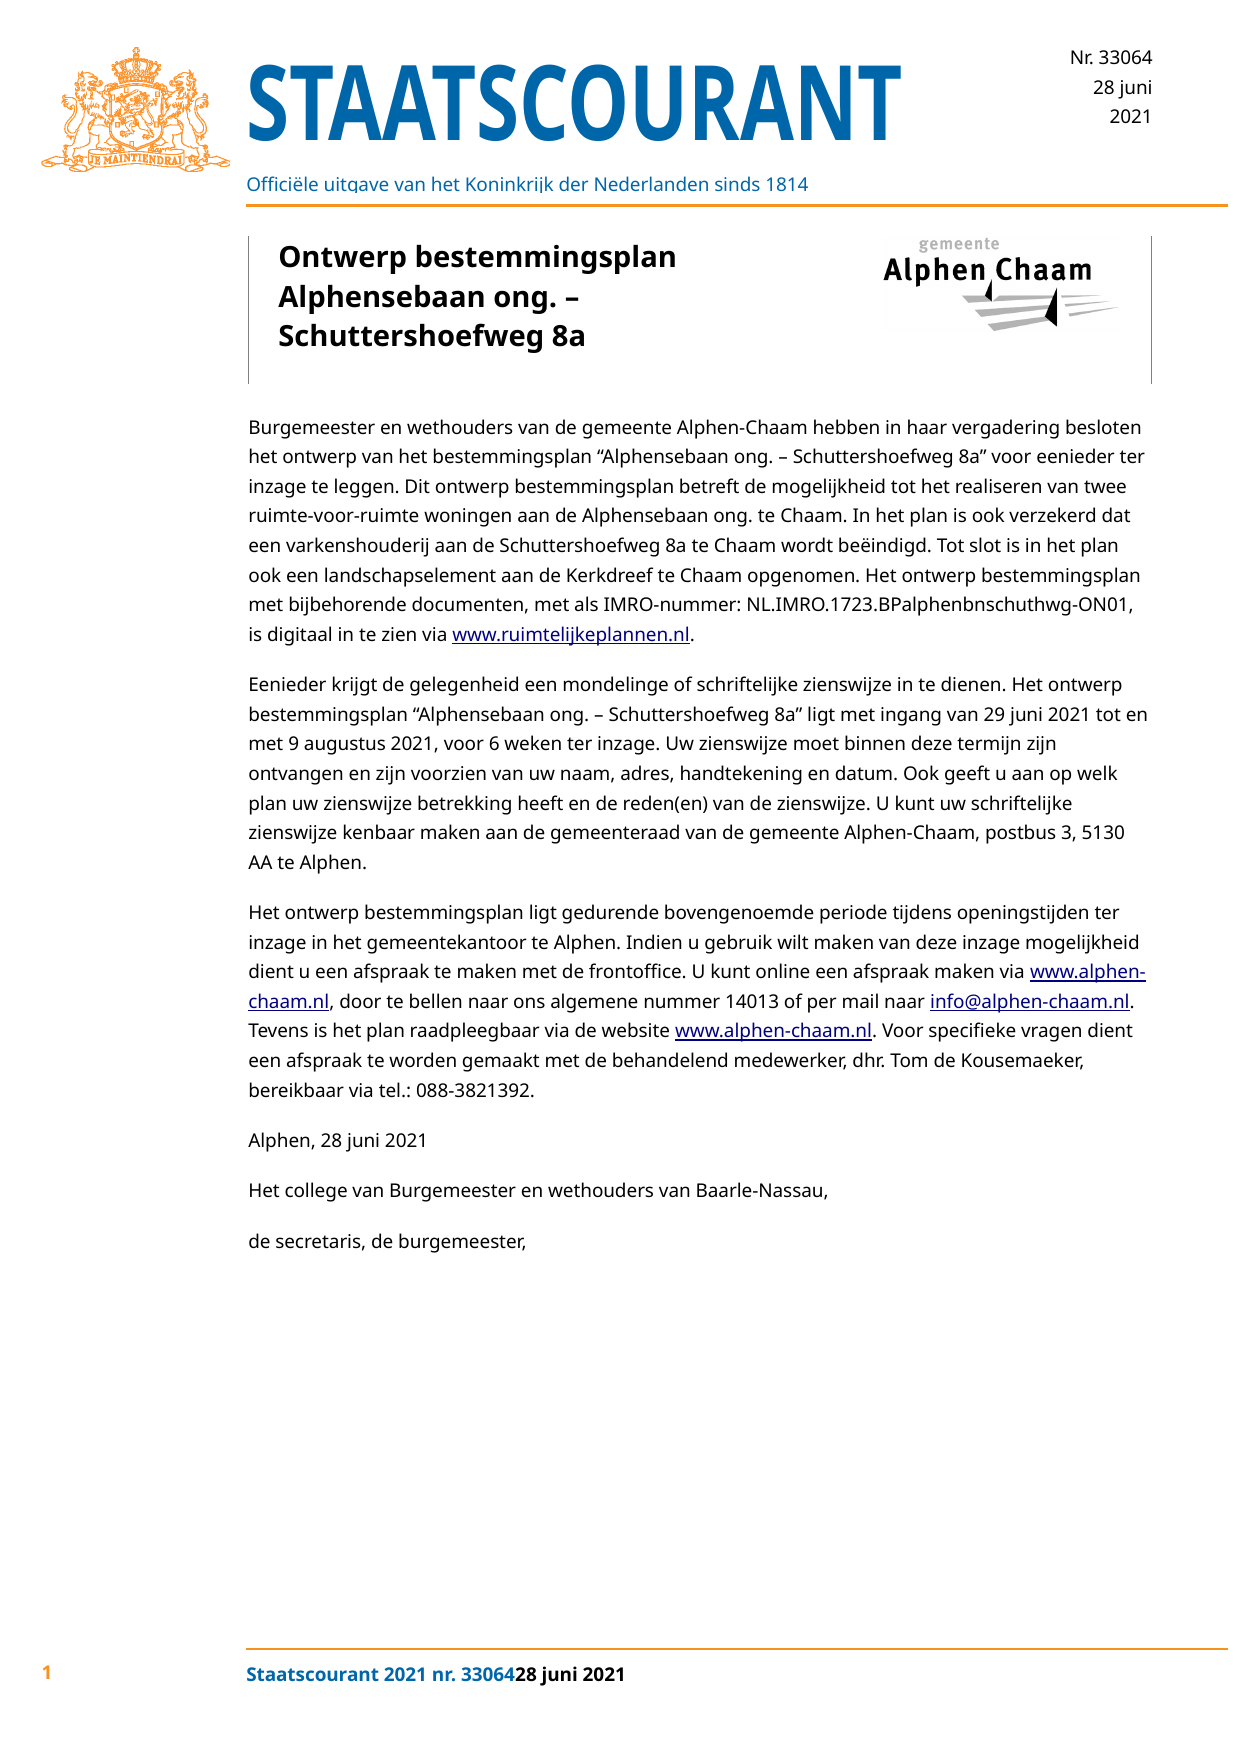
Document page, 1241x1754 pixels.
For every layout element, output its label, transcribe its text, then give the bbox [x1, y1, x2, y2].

text Het ontwerp bestemmingsplan ligt gedurende bovengenoemde periode tijdens openingstijden ter inzage in het gemeentekantoor te Alphen. Indien u gebruik wilt maken van deze inzage mogelijkheid dient u een afspraak te maken met de frontoffice. U kunt online een afspraak maken via www.alphen-chaam.nl, door te bellen naar ons algemene nummer 14013 of per mail naar info@alphen-chaam.nl. Tevens is het plan raadpleegbaar via de website www.alphen-chaam.nl. Voor specifieke vragen dient een afspraak te worden gemaakt met de behandelend medewerker, dhr. Tom de Kousemaeker, bereikbaar via tel.: 088-3821392. [248, 899, 1152, 1103]
text Het college van Burgemeester en wethouders van Baarle-Nassau, [248, 1178, 1152, 1203]
text Eenieder krijgt de gelegenheid een mondelinge of schriftelijke zienswijze in te dienen. Het ontwerp bestemmingsplan “Alphensebaan ong. – Schuttershoefweg 8a” ligt met ingang van 29 juni 2021 tot en met 9 augustus 2021, voor 6 weken ter inzage. Uw zienswijze moet binnen deze termijn zijn ontvangen en zijn voorzien van uw naam, adres, handtekening en datum. Ook geeft u aan op welk plan uw zienswijze betrekking heeft en de reden(en) van de zienswijze. U kunt uw schriftelijke zienswijze kenbaar maken aan de gemeenteraad van de gemeente Alphen-Chaam, postbus 3, 5130 AA te Alphen. [248, 671, 1152, 875]
table_header Ontwerp bestemmingsplan Alphensebaan ong. – Schuttershoefweg 8a [249, 236, 850, 384]
table_header [850, 236, 1151, 384]
picture [882, 236, 1119, 332]
text de secretaris, de burgemeester, [248, 1228, 1152, 1254]
text Alphen, 28 juni 2021 [248, 1127, 1152, 1153]
picture [41, 47, 231, 172]
text Burgemeester en wethouders van de gemeente Alphen-Chaam hebben in haar vergadering besloten het ontwerp van het bestemmingsplan “Alphensebaan ong. – Schuttershoefweg 8a” voor eenieder ter inzage te leggen. Dit ontwerp bestemmingsplan betreft de mogelijkheid tot het realiseren van twee ruimte-voor-ruimte woningen aan de Alphensebaan ong. te Chaam. In het plan is ook verzekerd dat een varkenshouderij aan de Schuttershoefweg 8a te Chaam wordt beëindigd. Tot slot is in het plan ook een landschapselement aan de Kerkdreef te Chaam opgenomen. Het ontwerp bestemmingsplan met bijbehorende documenten, met als IMRO-nummer: NL.IMRO.1723.BPalphenbnschuthwg-ON01, is digitaal in te zien via www.ruimtelijkeplannen.nl. [248, 414, 1152, 647]
